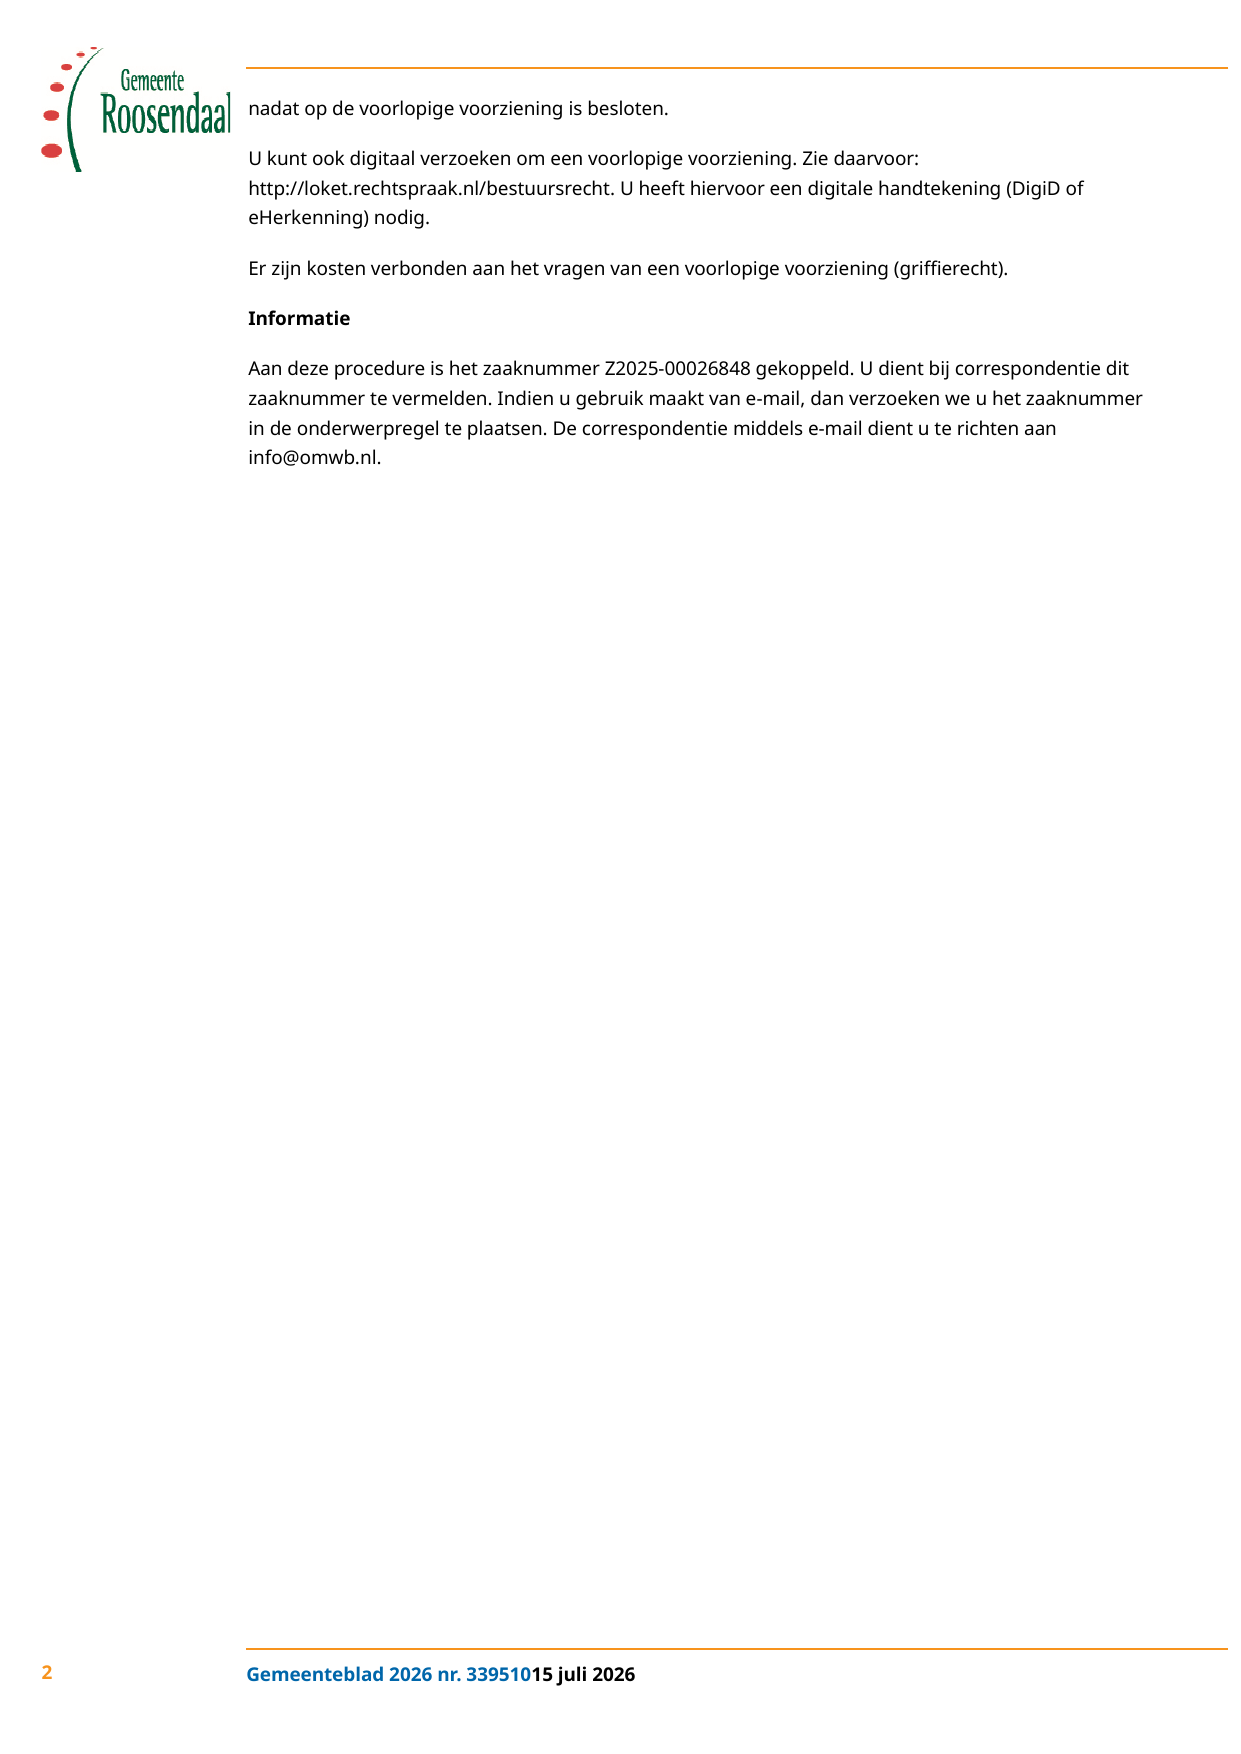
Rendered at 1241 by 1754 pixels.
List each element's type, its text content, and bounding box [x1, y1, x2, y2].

text nadat op de voorlopige voorziening is besloten. [248, 95, 1152, 121]
picture [41, 47, 231, 172]
text Er zijn kosten verbonden aan het vragen van een voorlopige voorziening (griffierecht). [248, 255, 1152, 281]
text Aan deze procedure is het zaaknummer Z2025-00026848 gekoppeld. U dient bij correspondentie dit zaaknummer te vermelden. Indien u gebruik maakt van e-mail, dan verzoeken we u het zaaknummer in de onderwerpregel te plaatsen. De correspondentie middels e-mail dient u te richten aan info@omwb.nl. [248, 356, 1152, 470]
text Informatie [248, 305, 1152, 331]
text U kunt ook digitaal verzoeken om een voorlopige voorziening. Zie daarvoor: http://loket.rechtspraak.nl/bestuursrecht. U heeft hiervoor een digitale handtekening (DigiD of eHerkenning) nodig. [248, 145, 1152, 230]
